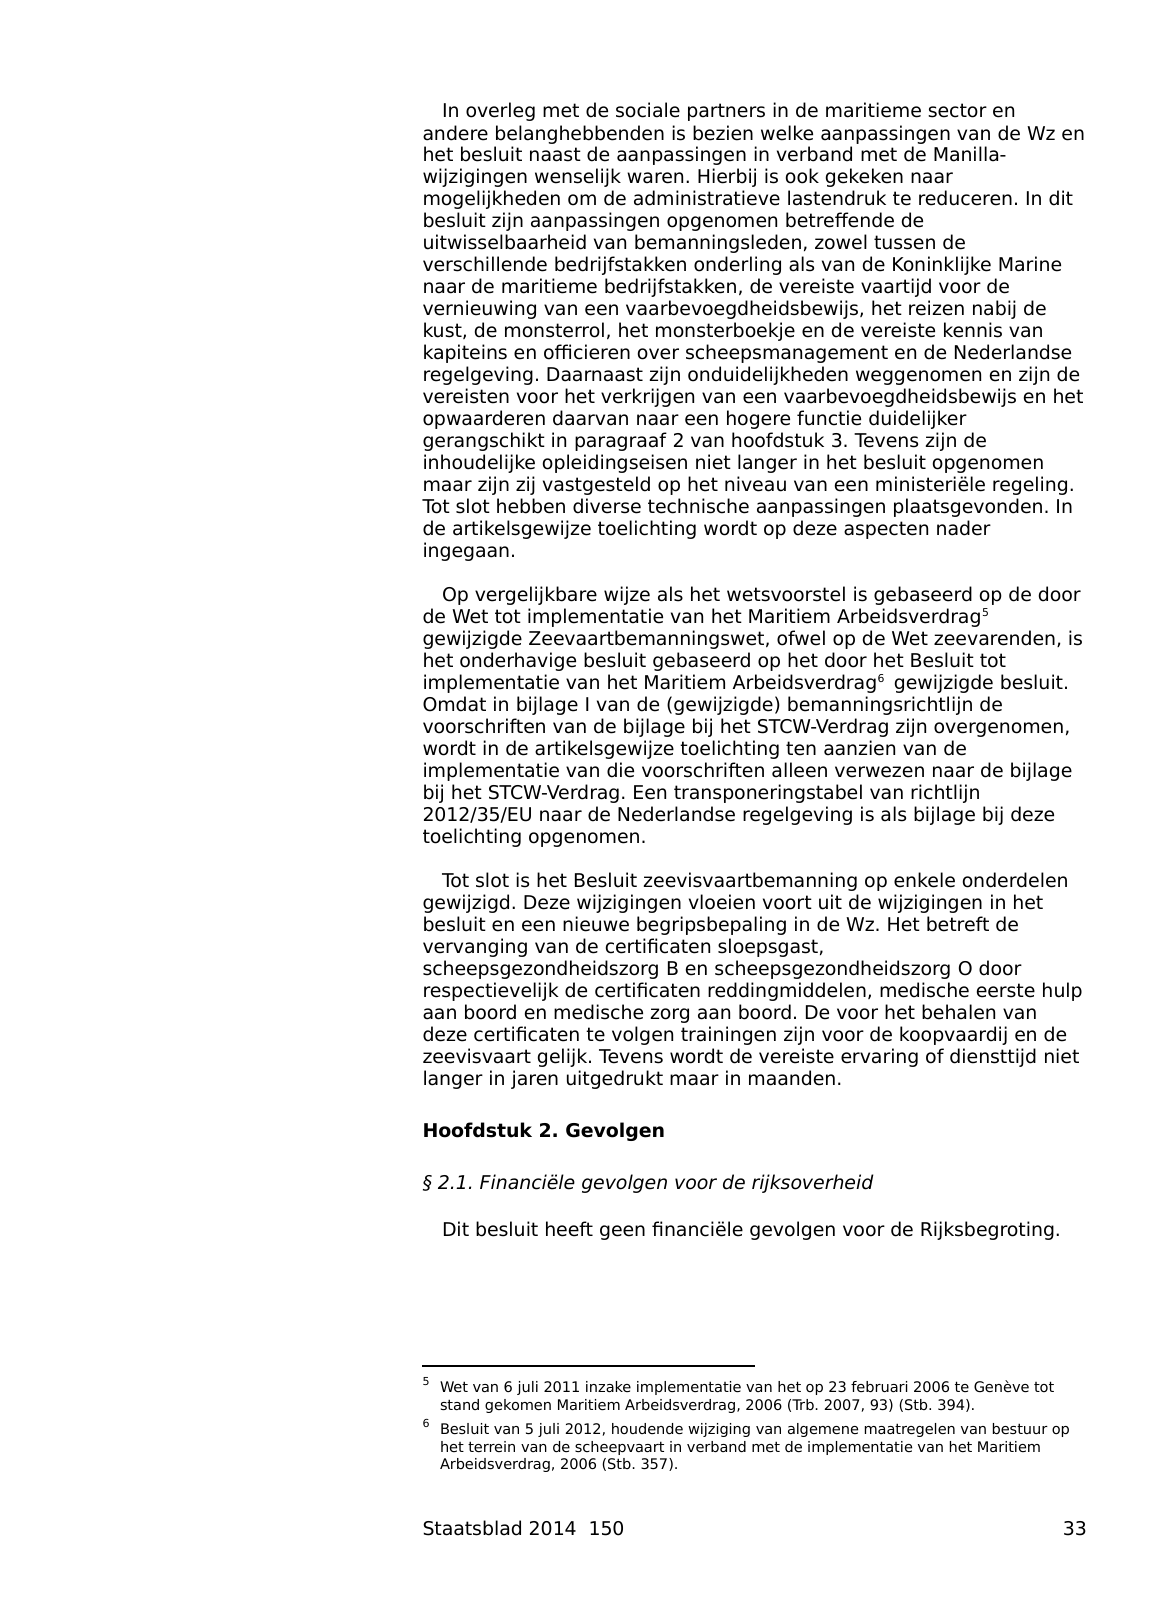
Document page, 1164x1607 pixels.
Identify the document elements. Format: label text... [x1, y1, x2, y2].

text Dit besluit heeft geen financiële gevolgen voor de Rijksbegroting. [422, 1219, 1087, 1241]
subtitle § 2.1. Financiële gevolgen voor de rijksoverheid [422, 1172, 1087, 1194]
text Wet van 6 juli 2011 inzake implementatie van het op 23 februari 2006 te Genève tot stand gekomen Maritiem Arbeidsverdrag, 2006 (Trb. 2007, 93) (Stb. 394). [422, 1375, 1087, 1414]
text In overleg met de sociale partners in de maritieme sector en andere belanghebbenden is bezien welke aanpassingen van de Wz en het besluit naast de aanpassingen in verband met de Manilla-wijzigingen wenselijk waren. Hierbij is ook gekeken naar mogelijkheden om de administratieve lastendruk te reduceren. In dit besluit zijn aanpassingen opgenomen betreffende de uitwisselbaarheid van bemanningsleden, zowel tussen de verschillende bedrijfstakken onderling als van de Koninklijke Marine naar de maritieme bedrijfstakken, de vereiste vaartijd voor de vernieuwing van een vaarbevoegdheidsbewijs, het reizen nabij de kust, de monsterrol, het monsterboekje en de vereiste kennis van kapiteins en officieren over scheepsmanagement en de Nederlandse regelgeving. Daarnaast zijn onduidelijkheden weggenomen en zijn de vereisten voor het verkrijgen van een vaarbevoegdheidsbewijs en het opwaarderen daarvan naar een hogere functie duidelijker gerangschikt in paragraaf 2 van hoofdstuk 3. Tevens zijn de inhoudelijke opleidingseisen niet langer in het besluit opgenomen maar zijn zij vastgesteld op het niveau van een ministeriële regeling. Tot slot hebben diverse technische aanpassingen plaatsgevonden. In de artikelsgewijze toelichting wordt op deze aspecten nader ingegaan. [422, 100, 1087, 562]
text Besluit van 5 juli 2012, houdende wijziging van algemene maatregelen van bestuur op het terrein van de scheepvaart in verband met de implementatie van het Maritiem Arbeidsverdrag, 2006 (Stb. 357). [422, 1417, 1087, 1473]
subtitle Hoofdstuk 2. Gevolgen [422, 1120, 1087, 1142]
text Tot slot is het Besluit zeevisvaartbemanning op enkele onderdelen gewijzigd. Deze wijzigingen vloeien voort uit de wijzigingen in het besluit en een nieuwe begripsbepaling in de Wz. Het betreft de vervanging van de certificaten sloepsgast, scheepsgezondheidszorg B en scheepsgezondheidszorg O door respectievelijk de certificaten reddingmiddelen, medische eerste hulp aan boord en medische zorg aan boord. De voor het behalen van deze certificaten te volgen trainingen zijn voor de koopvaardij en de zeevisvaart gelijk. Tevens wordt de vereiste ervaring of diensttijd niet langer in jaren uitgedrukt maar in maanden. [422, 870, 1087, 1090]
text Op vergelijkbare wijze als het wetsvoorstel is gebaseerd op de door de Wet tot implementatie van het Maritiem Arbeidsverdrag gewijzigde Zeevaartbemanningswet, ofwel op de Wet zeevarenden, is het onderhavige besluit gebaseerd op het door het Besluit tot implementatie van het Maritiem Arbeidsverdrag gewijzigde besluit. Omdat in bijlage I van de (gewijzigde) bemanningsrichtlijn de voorschriften van de bijlage bij het STCW-Verdrag zijn overgenomen, wordt in de artikelsgewijze toelichting ten aanzien van de implementatie van die voorschriften alleen verwezen naar de bijlage bij het STCW-Verdrag. Een transponeringstabel van richtlijn 2012/35/EU naar de Nederlandse regelgeving is als bijlage bij deze toelichting opgenomen. [422, 584, 1087, 848]
